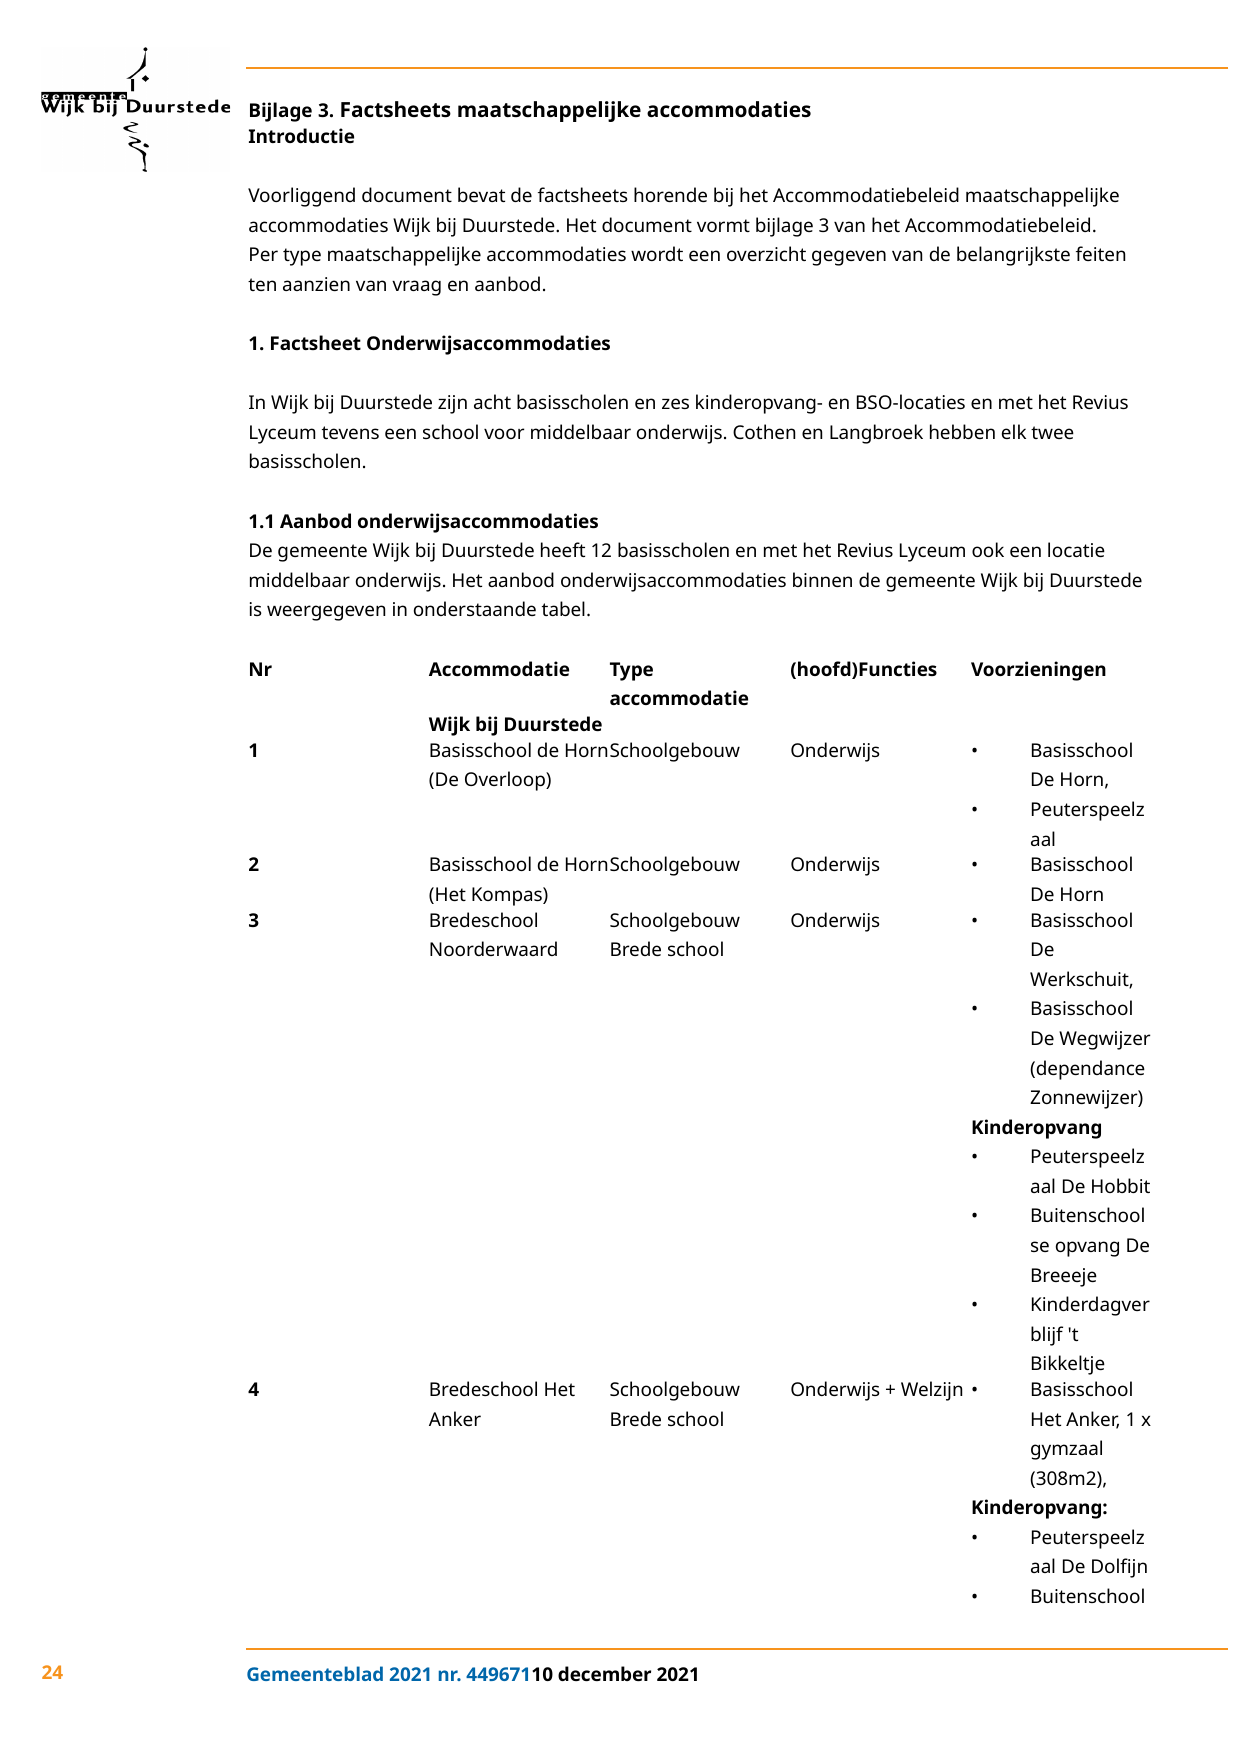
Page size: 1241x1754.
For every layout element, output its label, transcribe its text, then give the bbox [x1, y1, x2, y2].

text In Wijk bij Duurstede zijn acht basisscholen en zes kinderopvang- en BSO-locaties en met het Revius Lyceum tevens een school voor middelbaar onderwijs. Cothen en Langbroek hebben elk twee basisscholen. [248, 389, 1152, 474]
text 1.1 Aanbod onderwijsaccommodaties [248, 508, 1152, 534]
table_cell Schoolgebouw Brede school [609, 907, 790, 1376]
table_cell Onderwijs [790, 851, 971, 907]
text Per type maatschappelijke accommodaties wordt een overzicht gegeven van de belangrijkste feiten ten aanzien van vraag en aanbod. [248, 242, 1152, 297]
table_cell 4 [248, 1376, 429, 1609]
table_cell 2 [248, 851, 429, 907]
table_cell Basisschool De Horn, Peuterspeelzaal [971, 737, 1152, 851]
table_header Type accommodatie [609, 656, 790, 711]
table_header Nr [248, 656, 429, 711]
table_cell Schoolgebouw [609, 851, 790, 907]
table_cell Onderwijs [790, 737, 971, 851]
text Voorliggend document bevat de factsheets horende bij het Accommodatiebeleid maatschappelijke accommodaties Wijk bij Duurstede. Het document vormt bijlage 3 van het Accommodatiebeleid. [248, 182, 1152, 238]
table_cell Basisschool de Horn (Het Kompas) [429, 851, 609, 907]
table_cell Bredeschool Het Anker [429, 1376, 609, 1609]
table_cell Onderwijs [790, 907, 971, 1376]
table_cell Basisschool de Horn (De Overloop) [429, 737, 609, 851]
table_cell 1 [248, 737, 429, 851]
table_header (hoofd)Functies [790, 656, 971, 711]
text Bijlage 3. Factsheets maatschappelijke accommodaties [248, 95, 1152, 123]
table_cell Wijk bij Duurstede [429, 711, 609, 737]
table_cell Basisschool De Horn [971, 851, 1152, 907]
table_cell [248, 711, 429, 737]
picture [41, 47, 231, 172]
text Introductie [248, 123, 1152, 149]
table_cell 3 [248, 907, 429, 1376]
table_header Voorzieningen [971, 656, 1152, 711]
table_cell Schoolgebouw Brede school [609, 1376, 790, 1609]
table_cell [971, 711, 1152, 737]
table_cell Bredeschool Noorderwaard [429, 907, 609, 1376]
table_cell Onderwijs + Welzijn [790, 1376, 971, 1609]
text 1. Factsheet Onderwijsaccommodaties [248, 330, 1152, 356]
table_cell Basisschool De Werkschuit, Basisschool De Wegwijzer (dependance Zonnewijzer) Kinderopvang Peuterspeelzaal De Hobbit Buitenschoolse opvang De Breeeje Kinderdagverblijf 't Bikkeltje [971, 907, 1152, 1376]
table_header Accommodatie [429, 656, 609, 711]
table_cell Schoolgebouw [609, 737, 790, 851]
table_cell [790, 711, 971, 737]
table_cell [609, 711, 790, 737]
table_cell Basisschool Het Anker, 1 x gymzaal (308m2), Kinderopvang: Peuterspeelzaal De Dolfijn Buitenschool [971, 1376, 1152, 1609]
text De gemeente Wijk bij Duurstede heeft 12 basisscholen en met het Revius Lyceum ook een locatie middelbaar onderwijs. Het aanbod onderwijsaccommodaties binnen de gemeente Wijk bij Duurstede is weergegeven in onderstaande tabel. [248, 537, 1152, 622]
